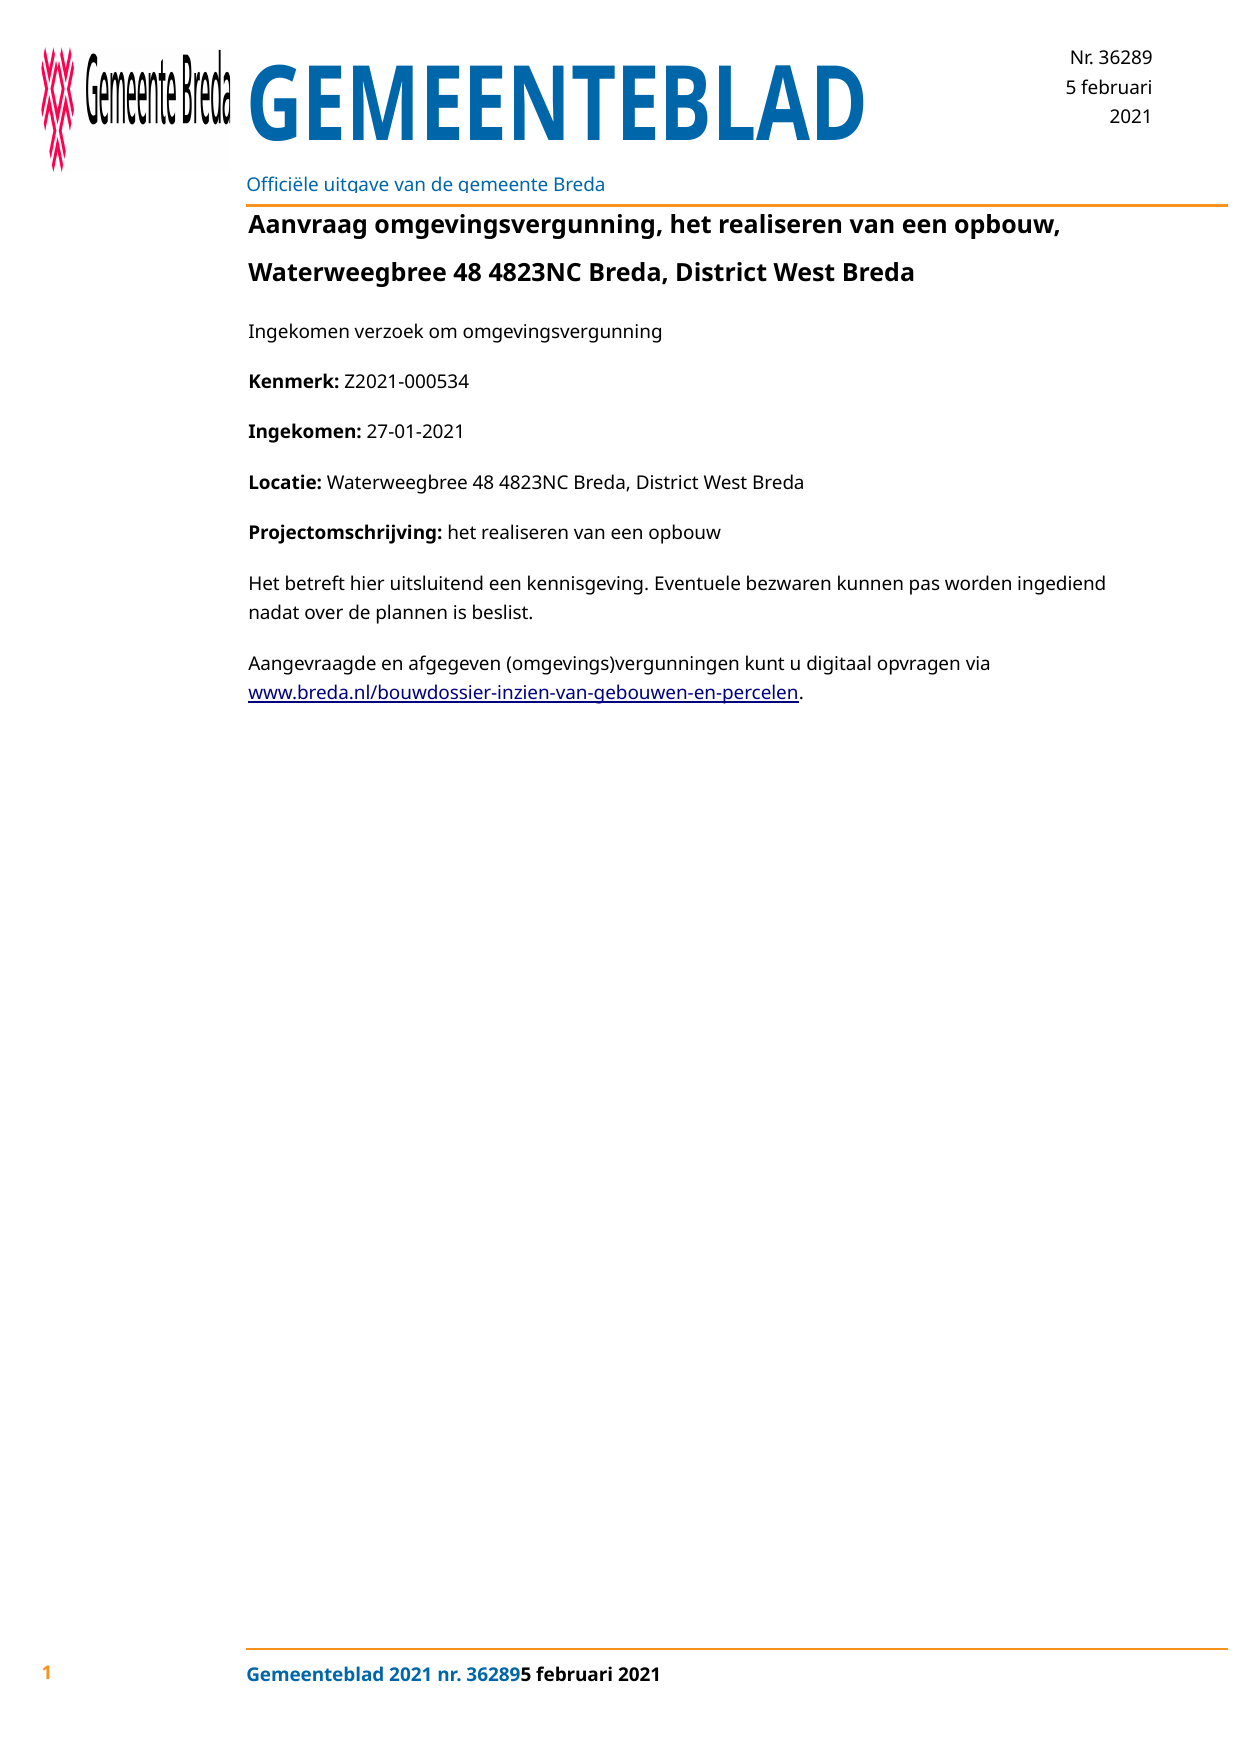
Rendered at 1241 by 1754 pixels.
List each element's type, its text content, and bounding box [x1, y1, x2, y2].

text Projectomschrijving: het realiseren van een opbouw [248, 519, 1152, 545]
text Ingekomen: 27-01-2021 [248, 419, 1152, 444]
picture [41, 47, 231, 172]
text Locatie: Waterweegbree 48 4823NC Breda, District West Breda [248, 469, 1152, 495]
text Aangevraagde en afgegeven (omgevings)vergunningen kunt u digitaal opvragen via www.breda.nl/bouwdossier-inzien-van-gebouwen-en-percelen. [248, 650, 1152, 705]
text Ingekomen verzoek om omgevingsvergunning [248, 318, 1152, 344]
text Aanvraag omgevingsvergunning, het realiseren van een opbouw, Waterweegbree 48 4823NC Breda, District West Breda [248, 207, 1152, 288]
text Het betreft hier uitsluitend een kennisgeving. Eventuele bezwaren kunnen pas worden ingediend nadat over de plannen is beslist. [248, 570, 1152, 625]
text Kenmerk: Z2021-000534 [248, 368, 1152, 394]
